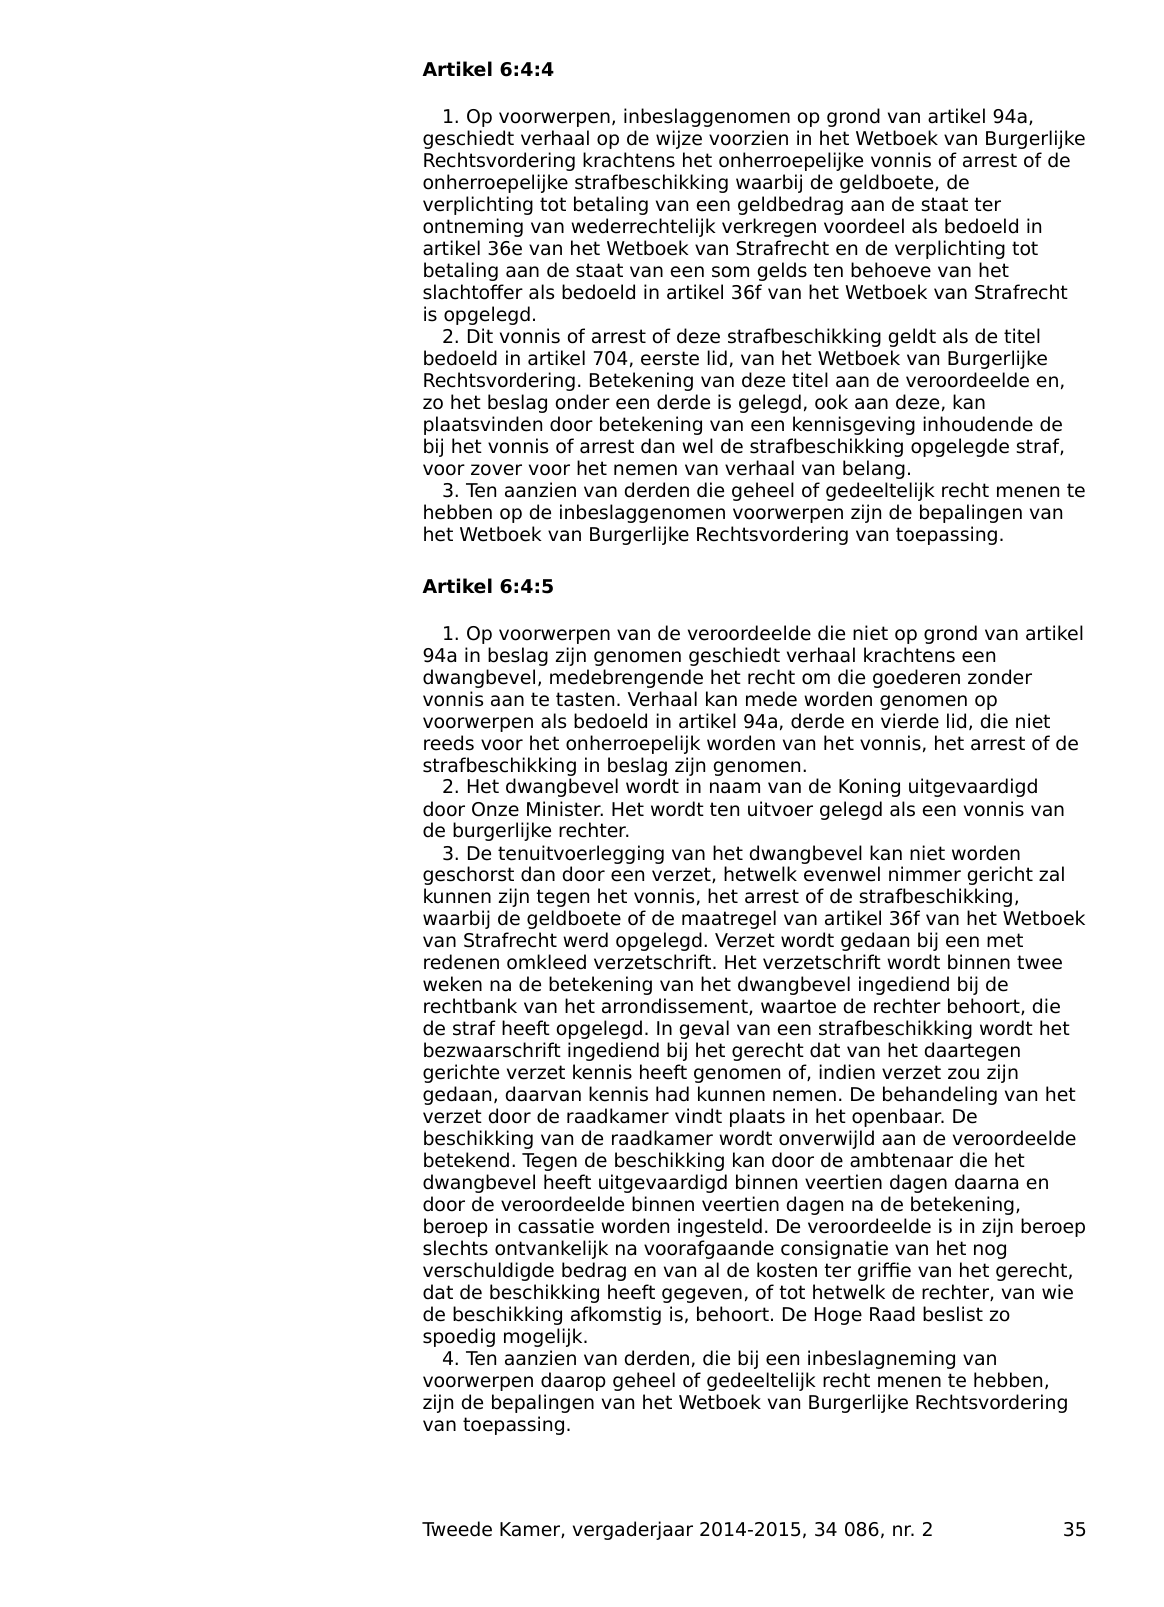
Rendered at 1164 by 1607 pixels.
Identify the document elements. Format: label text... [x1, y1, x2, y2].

text 3. De tenuitvoerlegging van het dwangbevel kan niet worden geschorst dan door een verzet, hetwelk evenwel nimmer gericht zal kunnen zijn tegen het vonnis, het arrest of de strafbeschikking, waarbij de geldboete of de maatregel van artikel 36f van het Wetboek van Strafrecht werd opgelegd. Verzet wordt gedaan bij een met redenen omkleed verzetschrift. Het verzetschrift wordt binnen twee weken na de betekening van het dwangbevel ingediend bij de rechtbank van het arrondissement, waartoe de rechter behoort, die de straf heeft opgelegd. In geval van een strafbeschikking wordt het bezwaarschrift ingediend bij het gerecht dat van het daartegen gerichte verzet kennis heeft genomen of, indien verzet zou zijn gedaan, daarvan kennis had kunnen nemen. De behandeling van het verzet door de raadkamer vindt plaats in het openbaar. De beschikking van de raadkamer wordt onverwijld aan de veroordeelde betekend. Tegen de beschikking kan door de ambtenaar die het dwangbevel heeft uitgevaardigd binnen veertien dagen daarna en door de veroordeelde binnen veertien dagen na de betekening, beroep in cassatie worden ingesteld. De veroordeelde is in zijn beroep slechts ontvankelijk na voorafgaande consignatie van het nog verschuldigde bedrag en van al de kosten ter griffie van het gerecht, dat de beschikking heeft gegeven, of tot hetwelk de rechter, van wie de beschikking afkomstig is, behoort. De Hoge Raad beslist zo spoedig mogelijk. [422, 842, 1087, 1348]
text 4. Ten aanzien van derden, die bij een inbeslagneming van voorwerpen daarop geheel of gedeeltelijk recht menen te hebben, zijn de bepalingen van het Wetboek van Burgerlijke Rechtsvordering van toepassing. [422, 1348, 1087, 1436]
text 1. Op voorwerpen, inbeslaggenomen op grond van artikel 94a, geschiedt verhaal op de wijze voorzien in het Wetboek van Burgerlijke Rechtsvordering krachtens het onherroepelijke vonnis of arrest of de onherroepelijke strafbeschikking waarbij de geldboete, de verplichting tot betaling van een geldbedrag aan de staat ter ontneming van wederrechtelijk verkregen voordeel als bedoeld in artikel 36e van het Wetboek van Strafrecht en de verplichting tot betaling aan de staat van een som gelds ten behoeve van het slachtoffer als bedoeld in artikel 36f van het Wetboek van Strafrecht is opgelegd. [422, 106, 1087, 326]
text 3. Ten aanzien van derden die geheel of gedeeltelijk recht menen te hebben op de inbeslaggenomen voorwerpen zijn de bepalingen van het Wetboek van Burgerlijke Rechtsvordering van toepassing. [422, 480, 1087, 546]
text 1. Op voorwerpen van de veroordeelde die niet op grond van artikel 94a in beslag zijn genomen geschiedt verhaal krachtens een dwangbevel, medebrengende het recht om die goederen zonder vonnis aan te tasten. Verhaal kan mede worden genomen op voorwerpen als bedoeld in artikel 94a, derde en vierde lid, die niet reeds voor het onherroepelijk worden van het vonnis, het arrest of de strafbeschikking in beslag zijn genomen. [422, 623, 1087, 776]
subtitle Artikel 6:4:5 [422, 576, 1087, 598]
subtitle Artikel 6:4:4 [422, 59, 1087, 81]
text 2. Het dwangbevel wordt in naam van de Koning uitgevaardigd door Onze Minister. Het wordt ten uitvoer gelegd als een vonnis van de burgerlijke rechter. [422, 776, 1087, 842]
text 2. Dit vonnis of arrest of deze strafbeschikking geldt als de titel bedoeld in artikel 704, eerste lid, van het Wetboek van Burgerlijke Rechtsvordering. Betekening van deze titel aan de veroordeelde en, zo het beslag onder een derde is gelegd, ook aan deze, kan plaatsvinden door betekening van een kennisgeving inhoudende de bij het vonnis of arrest dan wel de strafbeschikking opgelegde straf, voor zover voor het nemen van verhaal van belang. [422, 326, 1087, 480]
